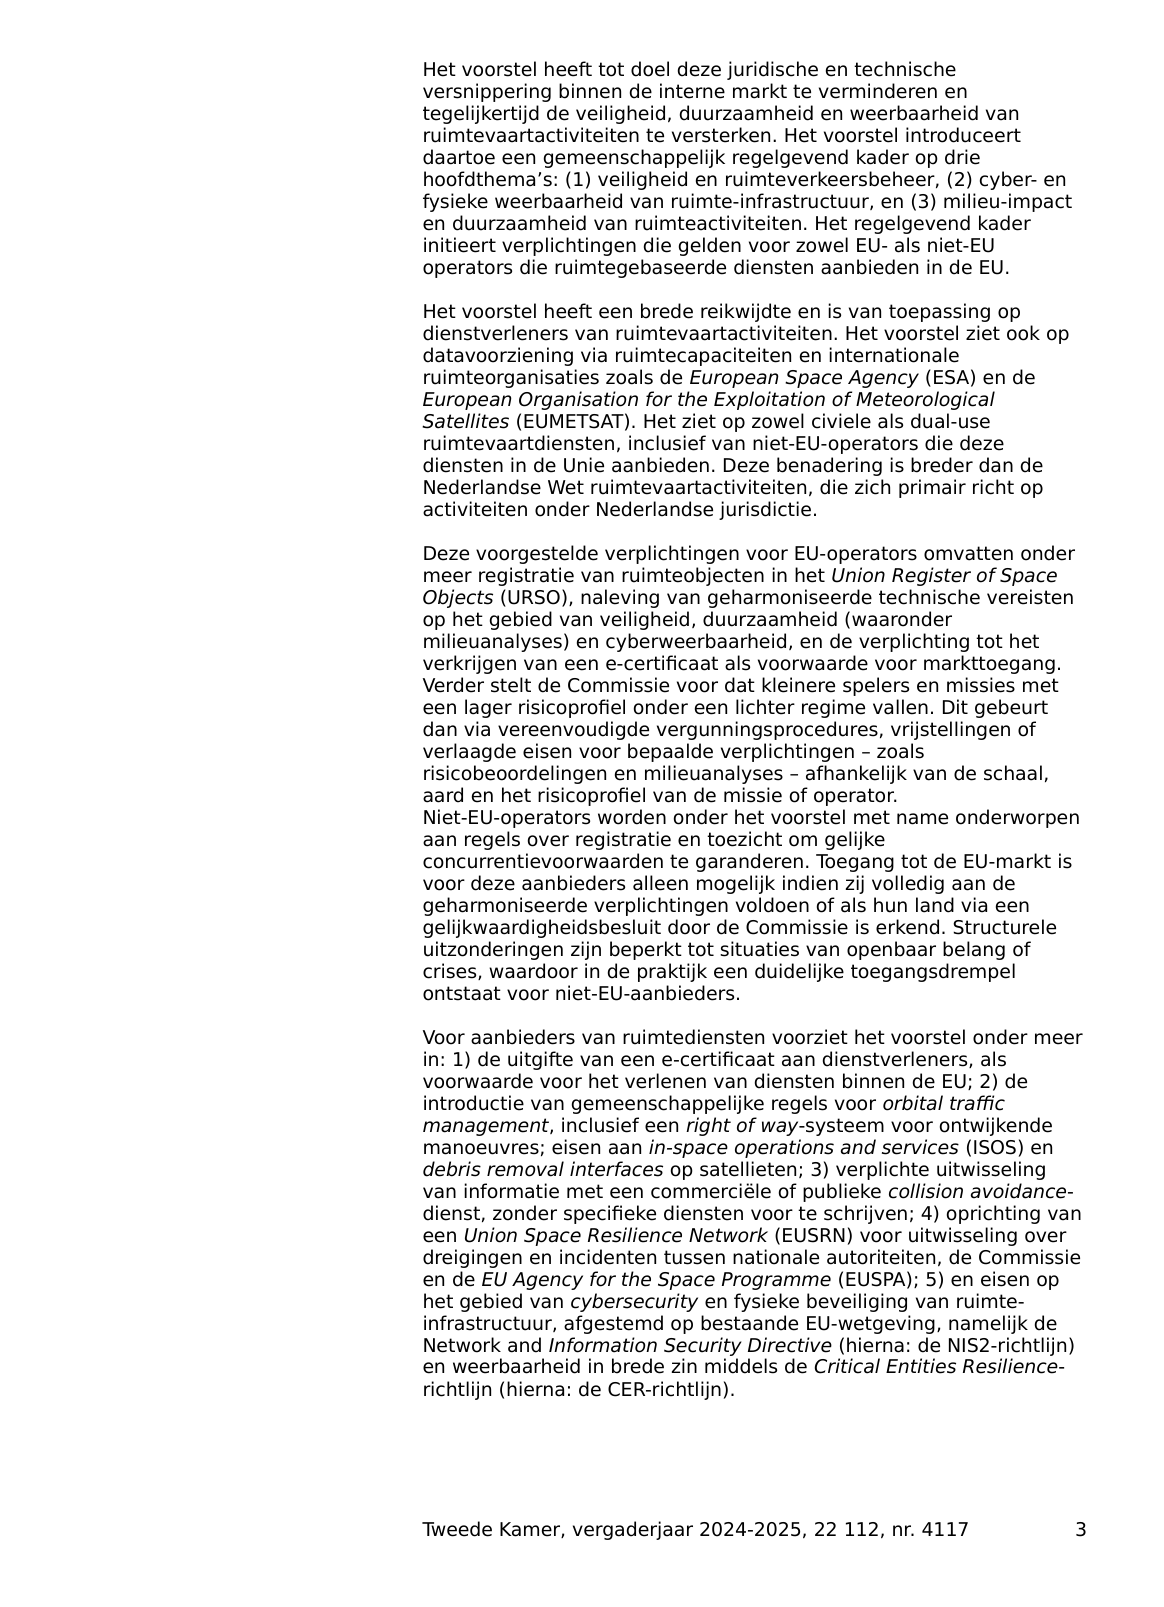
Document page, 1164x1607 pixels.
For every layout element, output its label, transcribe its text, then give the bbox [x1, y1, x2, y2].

text Deze voorgestelde verplichtingen voor EU-operators omvatten onder meer registratie van ruimteobjecten in het Union Register of Space Objects (URSO), naleving van geharmoniseerde technische vereisten op het gebied van veiligheid, duurzaamheid (waaronder milieuanalyses) en cyberweerbaarheid, en de verplichting tot het verkrijgen van een e-certificaat als voorwaarde voor markttoegang. [422, 543, 1087, 675]
text Het voorstel heeft tot doel deze juridische en technische versnippering binnen de interne markt te verminderen en tegelijkertijd de veiligheid, duurzaamheid en weerbaarheid van ruimtevaartactiviteiten te versterken. Het voorstel introduceert daartoe een gemeenschappelijk regelgevend kader op drie hoofdthema’s: (1) veiligheid en ruimteverkeersbeheer, (2) cyber- en fysieke weerbaarheid van ruimte-infrastructuur, en (3) milieu-impact en duurzaamheid van ruimteactiviteiten. Het regelgevend kader initieert verplichtingen die gelden voor zowel EU- als niet-EU operators die ruimtegebaseerde diensten aanbieden in de EU. [422, 59, 1087, 279]
text Voor aanbieders van ruimtediensten voorziet het voorstel onder meer in: 1) de uitgifte van een e-certificaat aan dienstverleners, als voorwaarde voor het verlenen van diensten binnen de EU; 2) de introductie van gemeenschappelijke regels voor orbital traffic management, inclusief een right of way-systeem voor ontwijkende manoeuvres; eisen aan in-space operations and services (ISOS) en debris removal interfaces op satellieten; 3) verplichte uitwisseling van informatie met een commerciële of publieke collision avoidance-dienst, zonder specifieke diensten voor te schrijven; 4) oprichting van een Union Space Resilience Network (EUSRN) voor uitwisseling over dreigingen en incidenten tussen nationale autoriteiten, de Commissie en de EU Agency for the Space Programme (EUSPA); 5) en eisen op het gebied van cybersecurity en fysieke beveiliging van ruimte-infrastructuur, afgestemd op bestaande EU-wetgeving, namelijk de Network and Information Security Directive (hierna: de NIS2-richtlijn) en weerbaarheid in brede zin middels de Critical Entities Resilience-richtlijn (hierna: de CER-richtlijn). [422, 1027, 1087, 1400]
text Het voorstel heeft een brede reikwijdte en is van toepassing op dienstverleners van ruimtevaartactiviteiten. Het voorstel ziet ook op datavoorziening via ruimtecapaciteiten en internationale ruimteorganisaties zoals de European Space Agency (ESA) en de European Organisation for the Exploitation of Meteorological Satellites (EUMETSAT). Het ziet op zowel civiele als dual-use ruimtevaartdiensten, inclusief van niet-EU-operators die deze diensten in de Unie aanbieden. Deze benadering is breder dan de Nederlandse Wet ruimtevaartactiviteiten, die zich primair richt op activiteiten onder Nederlandse jurisdictie. [422, 301, 1087, 521]
text Verder stelt de Commissie voor dat kleinere spelers en missies met een lager risicoprofiel onder een lichter regime vallen. Dit gebeurt dan via vereenvoudigde vergunningsprocedures, vrijstellingen of verlaagde eisen voor bepaalde verplichtingen – zoals risicobeoordelingen en milieuanalyses – afhankelijk van de schaal, aard en het risicoprofiel van de missie of operator. [422, 675, 1087, 807]
text Niet-EU-operators worden onder het voorstel met name onderworpen aan regels over registratie en toezicht om gelijke concurrentievoorwaarden te garanderen. Toegang tot de EU-markt is voor deze aanbieders alleen mogelijk indien zij volledig aan de geharmoniseerde verplichtingen voldoen of als hun land via een gelijkwaardigheidsbesluit door de Commissie is erkend. Structurele uitzonderingen zijn beperkt tot situaties van openbaar belang of crises, waardoor in de praktijk een duidelijke toegangsdrempel ontstaat voor niet-EU-aanbieders. [422, 807, 1087, 1004]
